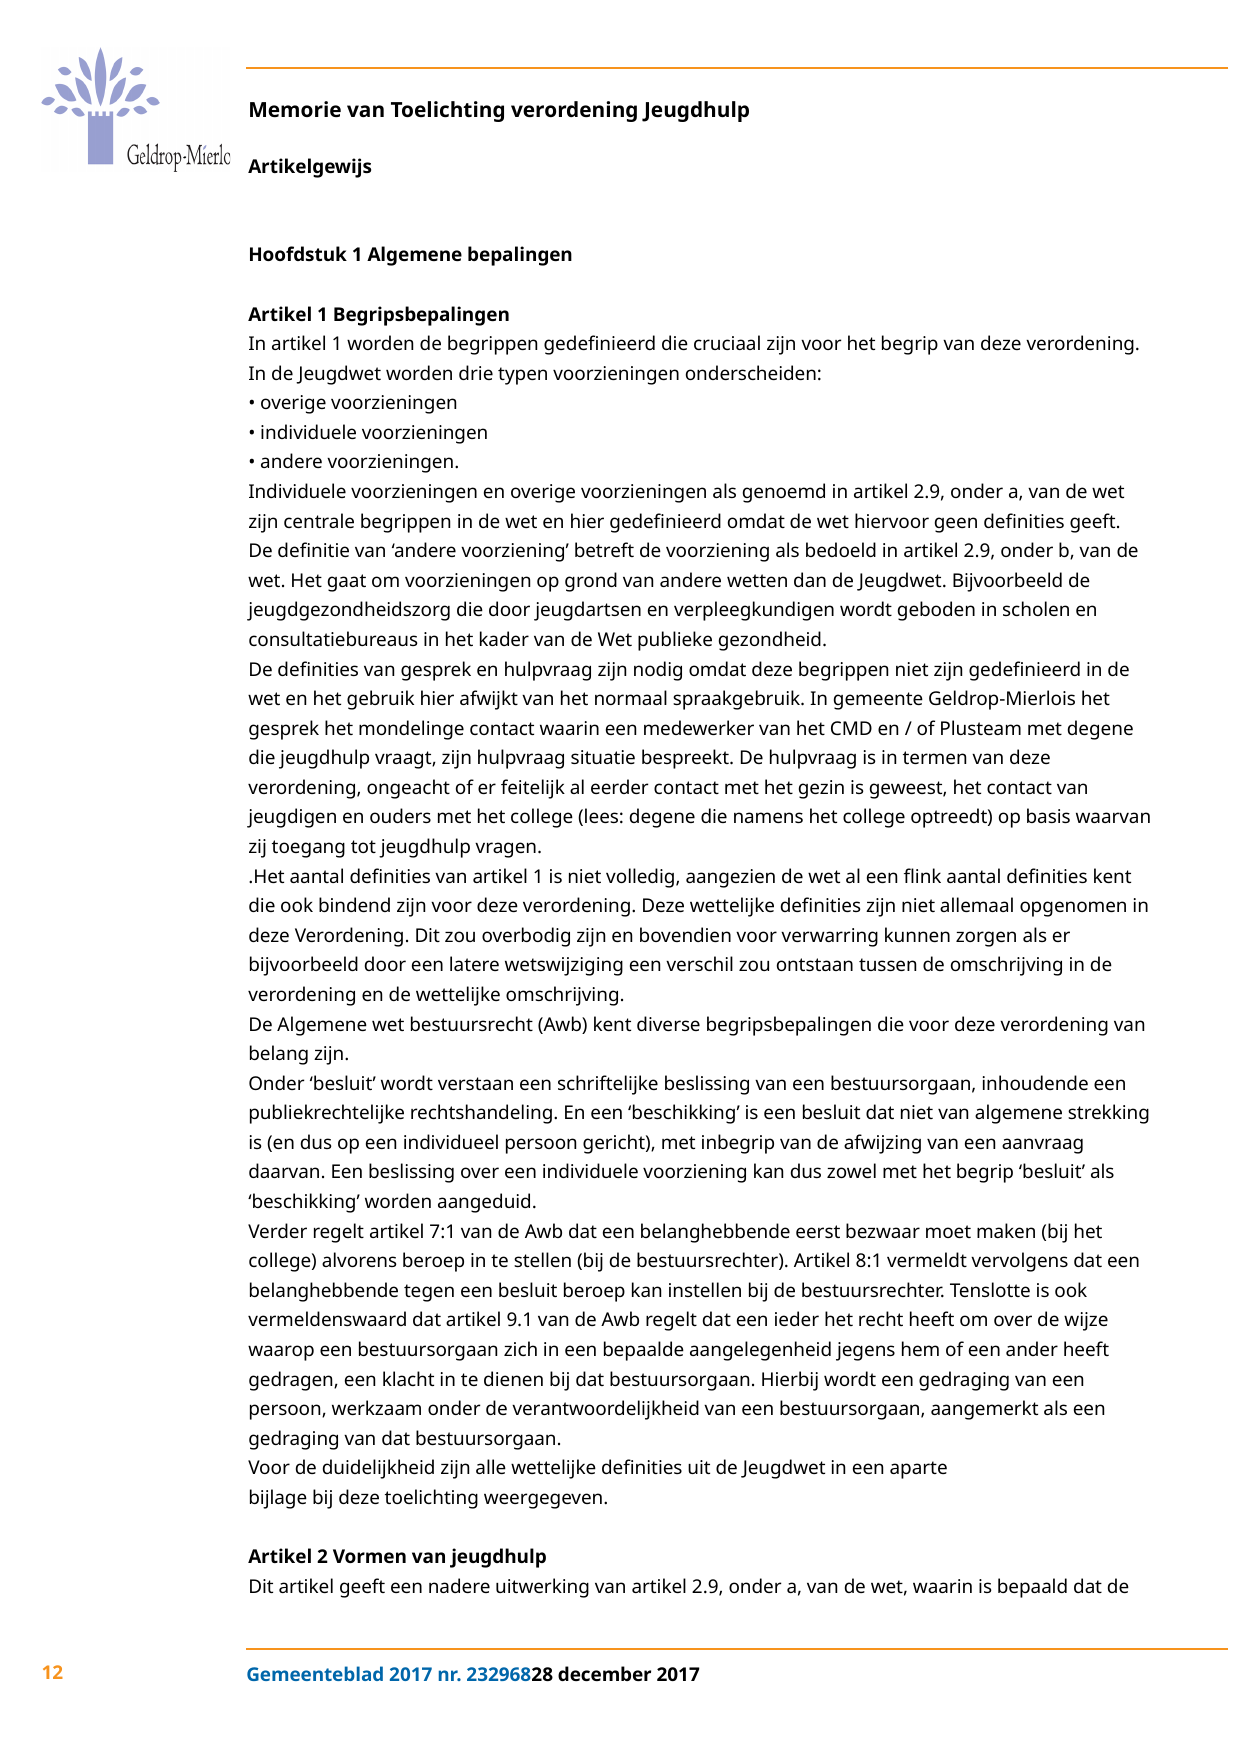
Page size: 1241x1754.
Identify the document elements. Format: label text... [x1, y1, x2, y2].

text De definitie van ‘andere voorziening’ betreft de voorziening als bedoeld in artikel 2.9, onder b, van de wet. Het gaat om voorzieningen op grond van andere wetten dan de Jeugdwet. Bijvoorbeeld de jeugdgezondheidszorg die door jeugdartsen en verpleegkundigen wordt geboden in scholen en consultatiebureaus in het kader van de Wet publieke gezondheid. [248, 537, 1152, 652]
text De Algemene wet bestuursrecht (Awb) kent diverse begripsbepalingen die voor deze verordening van belang zijn. [248, 1011, 1152, 1066]
text .Het aantal definities van artikel 1 is niet volledig, aangezien de wet al een flink aantal definities kent die ook bindend zijn voor deze verordening. Deze wettelijke definities zijn niet allemaal opgenomen in deze Verordening. Dit zou overbodig zijn en bovendien voor verwarring kunnen zorgen als er bijvoorbeeld door een latere wetswijziging een verschil zou ontstaan tussen de omschrijving in de verordening en de wettelijke omschrijving. [248, 863, 1152, 1007]
text Artikel 1 Begripsbepalingen [248, 301, 1152, 327]
text De definities van gesprek en hulpvraag zijn nodig omdat deze begrippen niet zijn gedefinieerd in de wet en het gebruik hier afwijkt van het normaal spraakgebruik. In gemeente Geldrop-Mierlois het gesprek het mondelinge contact waarin een medewerker van het CMD en / of Plusteam met degene die jeugdhulp vraagt, zijn hulpvraag situatie bespreekt. De hulpvraag is in termen van deze verordening, ongeacht of er feitelijk al eerder contact met het gezin is geweest, het contact van jeugdigen en ouders met het college (lees: degene die namens het college optreedt) op basis waarvan zij toegang tot jeugdhulp vragen. [248, 656, 1152, 859]
text Voor de duidelijkheid zijn alle wettelijke definities uit de Jeugdwet in een aparte [248, 1454, 1152, 1480]
text • andere voorzieningen. [248, 449, 1152, 474]
text • individuele voorzieningen [248, 419, 1152, 445]
picture [41, 47, 231, 172]
text Hoofdstuk 1 Algemene bepalingen [248, 242, 1152, 267]
text Verder regelt artikel 7:1 van de Awb dat een belanghebbende eerst bezwaar moet maken (bij het college) alvorens beroep in te stellen (bij de bestuursrechter). Artikel 8:1 vermeldt vervolgens dat een belanghebbende tegen een besluit beroep kan instellen bij de bestuursrechter. Tenslotte is ook vermeldenswaard dat artikel 9.1 van de Awb regelt dat een ieder het recht heeft om over de wijze waarop een bestuursorgaan zich in een bepaalde aangelegenheid jegens hem of een ander heeft gedragen, een klacht in te dienen bij dat bestuursorgaan. Hierbij wordt een gedraging van een persoon, werkzaam onder de verantwoordelijkheid van een bestuursorgaan, aangemerkt als een gedraging van dat bestuursorgaan. [248, 1218, 1152, 1451]
text bijlage bij deze toelichting weergegeven. [248, 1484, 1152, 1510]
text Onder ‘besluit’ wordt verstaan een schriftelijke beslissing van een bestuursorgaan, inhoudende een publiekrechtelijke rechtshandeling. En een ‘beschikking’ is een besluit dat niet van algemene strekking is (en dus op een individueel persoon gericht), met inbegrip van de afwijzing van een aanvraag daarvan. Een beslissing over een individuele voorziening kan dus zowel met het begrip ‘besluit’ als ‘beschikking’ worden aangeduid. [248, 1070, 1152, 1214]
text Individuele voorzieningen en overige voorzieningen als genoemd in artikel 2.9, onder a, van de wet zijn centrale begrippen in de wet en hier gedefinieerd omdat de wet hiervoor geen definities geeft. [248, 478, 1152, 534]
text In artikel 1 worden de begrippen gedefinieerd die cruciaal zijn voor het begrip van deze verordening. [248, 330, 1152, 356]
text In de Jeugdwet worden drie typen voorzieningen onderscheiden: [248, 360, 1152, 386]
text Dit artikel geeft een nadere uitwerking van artikel 2.9, onder a, van de wet, waarin is bepaald dat de [248, 1573, 1152, 1599]
text Artikelgewijs [248, 153, 1152, 179]
text • overige voorzieningen [248, 389, 1152, 415]
text Artikel 2 Vormen van jeugdhulp [248, 1543, 1152, 1569]
text Memorie van Toelichting verordening Jeugdhulp [248, 95, 1152, 123]
